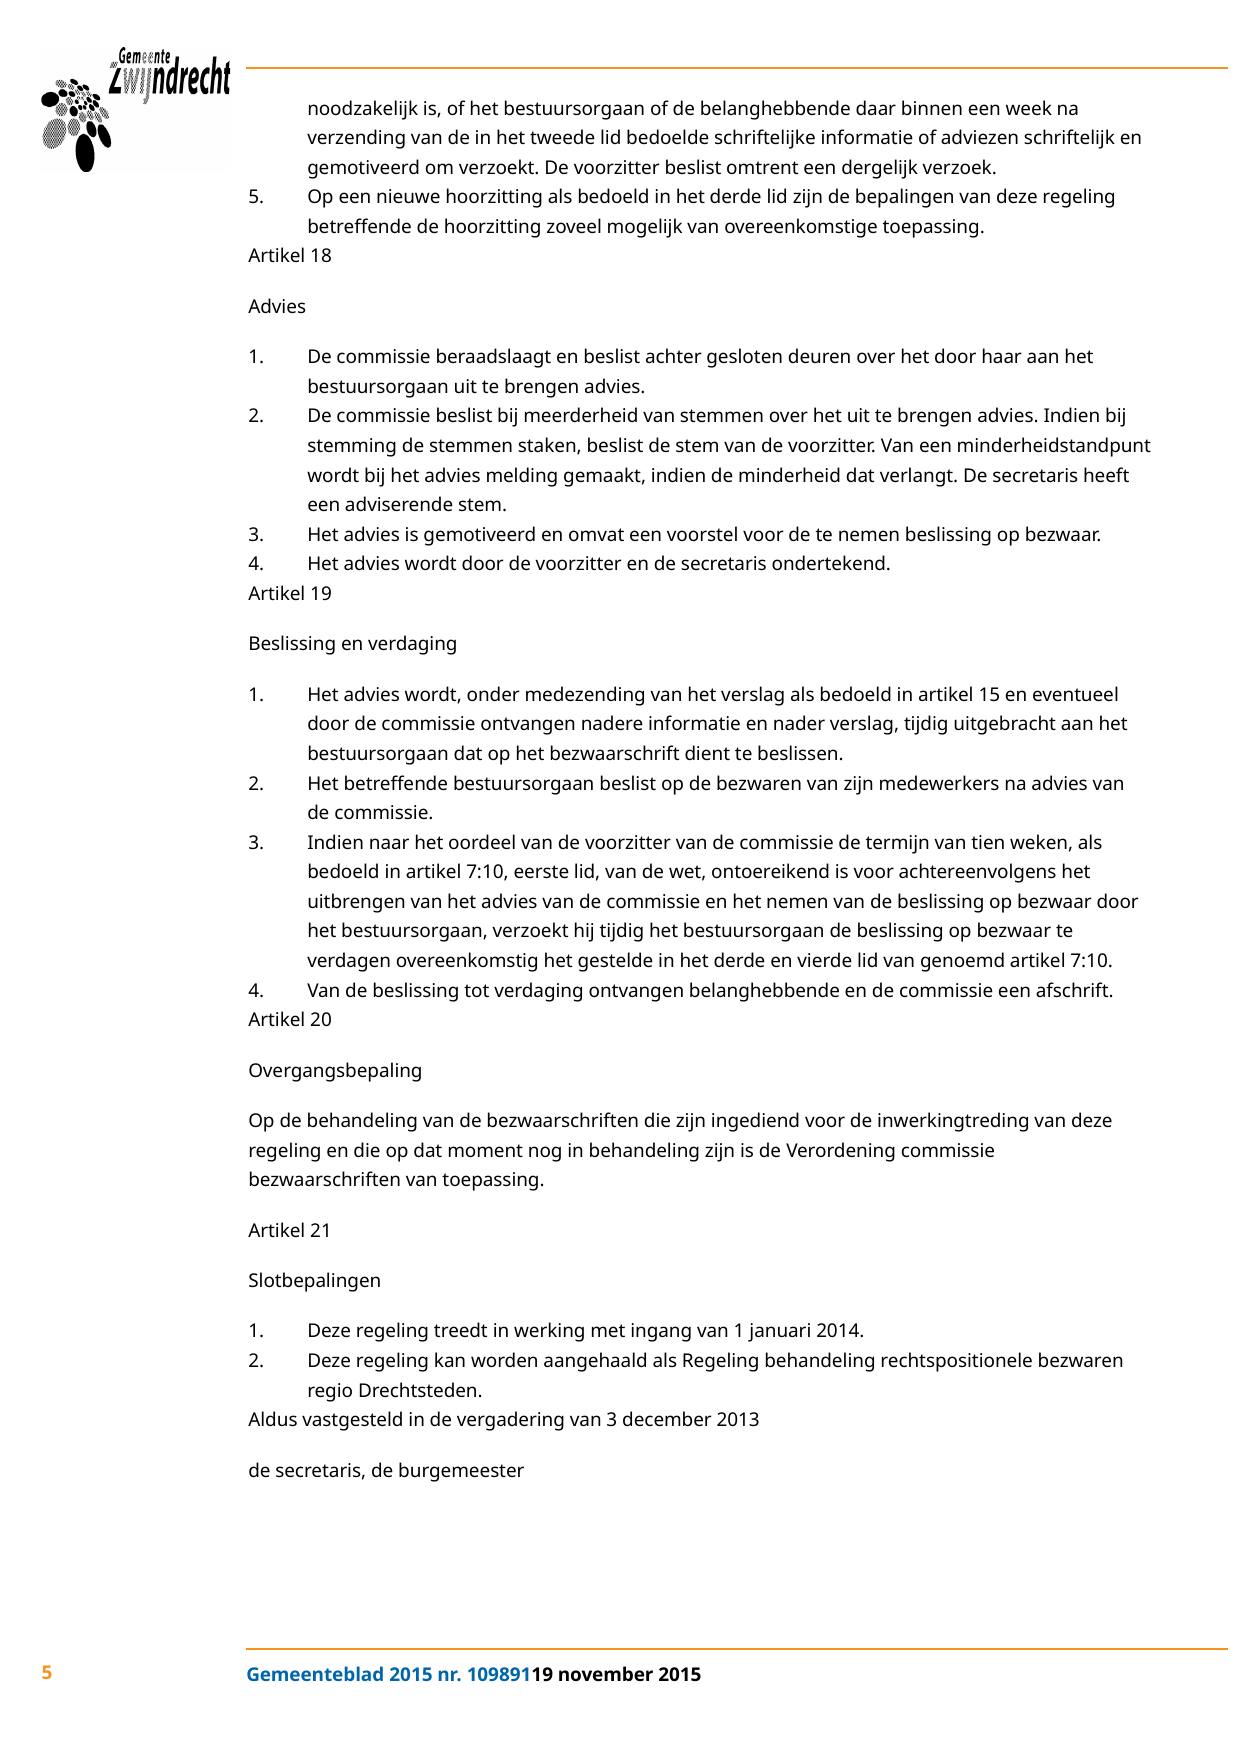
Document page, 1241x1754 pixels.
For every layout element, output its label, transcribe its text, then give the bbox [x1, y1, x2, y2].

text Advies [248, 293, 1152, 319]
list Het advies is gemotiveerd en omvat een voorstel voor de te nemen beslissing op bezwaar. [248, 521, 1152, 547]
list De commissie beslist bij meerderheid van stemmen over het uit te brengen advies. Indien bij stemming de stemmen staken, beslist de stem van de voorzitter. Van een minderheidstandpunt wordt bij het advies melding gemaakt, indien de minderheid dat verlangt. De secretaris heeft een adviserende stem. [248, 403, 1152, 517]
text de secretaris, de burgemeester [248, 1457, 1152, 1483]
list Deze regeling kan worden aangehaald als Regeling behandeling rechtspositionele bezwaren regio Drechtsteden. [248, 1347, 1152, 1403]
text Aldus vastgesteld in de vergadering van 3 december 2013 [248, 1406, 1152, 1432]
text Overgangsbepaling [248, 1057, 1152, 1083]
list De commissie beraadslaagt en beslist achter gesloten deuren over het door haar aan het bestuursorgaan uit te brengen advies. [248, 343, 1152, 399]
text Beslissing en verdaging [248, 631, 1152, 656]
list Het advies wordt, onder medezending van het verslag als bedoeld in artikel 15 en eventueel door de commissie ontvangen nadere informatie en nader verslag, tijdig uitgebracht aan het bestuursorgaan dat op het bezwaarschrift dient te beslissen. [248, 681, 1152, 766]
list Van de beslissing tot verdaging ontvangen belanghebbende en de commissie een afschrift. [248, 977, 1152, 1003]
picture [41, 47, 231, 172]
text Artikel 19 [248, 580, 1152, 606]
list Indien naar het oordeel van de voorzitter van de commissie de termijn van tien weken, als bedoeld in artikel 7:10, eerste lid, van de wet, ontoereikend is voor achtereenvolgens het uitbrengen van het advies van de commissie en het nemen van de beslissing op bezwaar door het bestuursorgaan, verzoekt hij tijdig het bestuursorgaan de beslissing op bezwaar te verdagen overeenkomstig het gestelde in het derde en vierde lid van genoemd artikel 7:10. [248, 829, 1152, 973]
text Artikel 21 [248, 1217, 1152, 1243]
list Het advies wordt door de voorzitter en de secretaris ondertekend. [248, 551, 1152, 576]
list noodzakelijk is, of het bestuursorgaan of de belanghebbende daar binnen een week na verzending van de in het tweede lid bedoelde schriftelijke informatie of adviezen schriftelijk en gemotiveerd om verzoekt. De voorzitter beslist omtrent een dergelijk verzoek. [248, 95, 1152, 180]
text Slotbepalingen [248, 1267, 1152, 1293]
list Deze regeling treedt in werking met ingang van 1 januari 2014. [248, 1318, 1152, 1343]
list Op een nieuwe hoorzitting als bedoeld in het derde lid zijn de bepalingen van deze regeling betreffende de hoorzitting zoveel mogelijk van overeenkomstige toepassing. [248, 183, 1152, 239]
list Het betreffende bestuursorgaan beslist op de bezwaren van zijn medewerkers na advies van de commissie. [248, 770, 1152, 825]
text Artikel 18 [248, 243, 1152, 268]
text Artikel 20 [248, 1006, 1152, 1032]
text Op de behandeling van de bezwaarschriften die zijn ingediend voor de inwerkingtreding van deze regeling en die op dat moment nog in behandeling zijn is de Verordening commissie bezwaarschriften van toepassing. [248, 1107, 1152, 1192]
